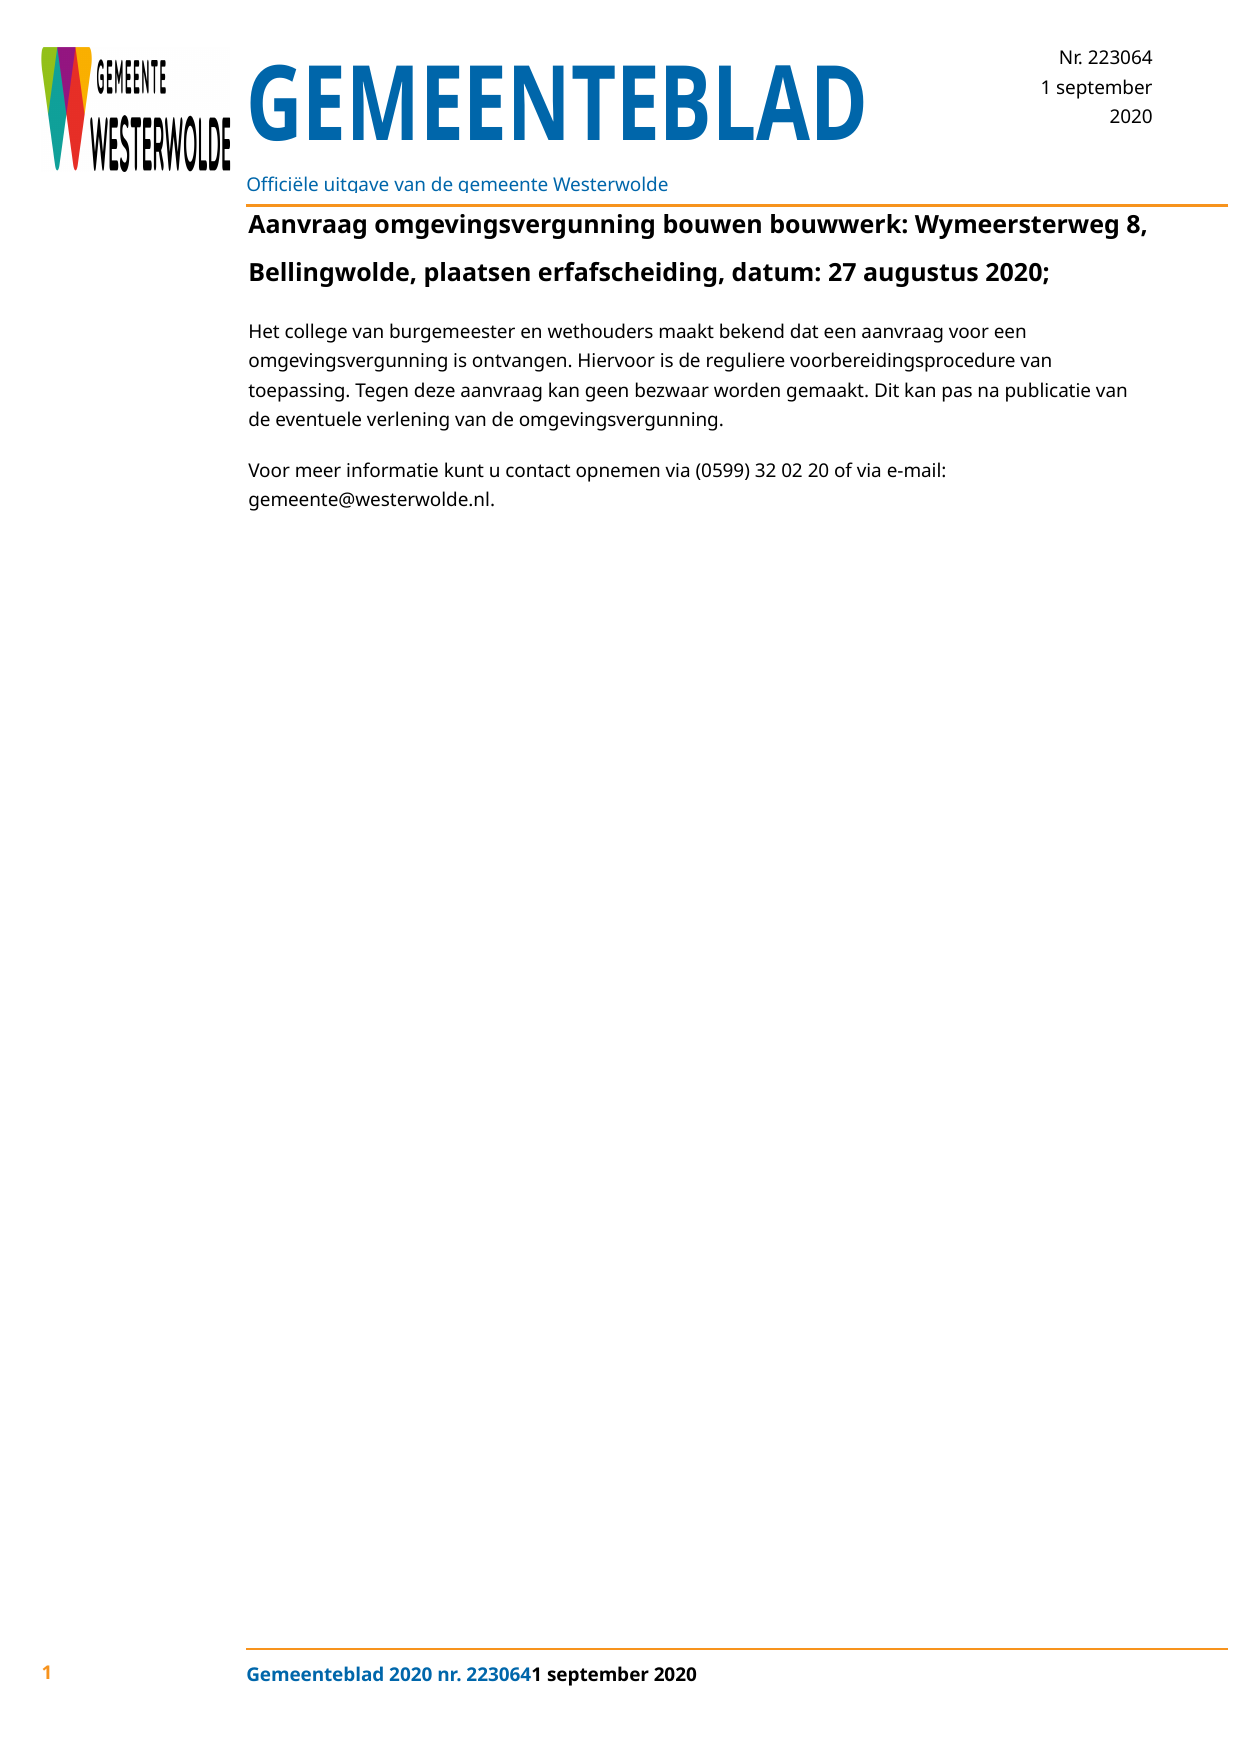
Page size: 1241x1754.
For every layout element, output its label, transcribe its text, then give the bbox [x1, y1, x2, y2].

text Het college van burgemeester en wethouders maakt bekend dat een aanvraag voor een omgevingsvergunning is ontvangen. Hiervoor is de reguliere voorbereidingsprocedure van toepassing. Tegen deze aanvraag kan geen bezwaar worden gemaakt. Dit kan pas na publicatie van de eventuele verlening van de omgevingsvergunning. [248, 318, 1152, 432]
text Aanvraag omgevingsvergunning bouwen bouwwerk: Wymeersterweg 8, Bellingwolde, plaatsen erfafscheiding, datum: 27 augustus 2020; [248, 207, 1152, 288]
text Voor meer informatie kunt u contact opnemen via (0599) 32 02 20 of via e-mail: gemeente@westerwolde.nl. [248, 457, 1152, 512]
picture [41, 47, 231, 172]
